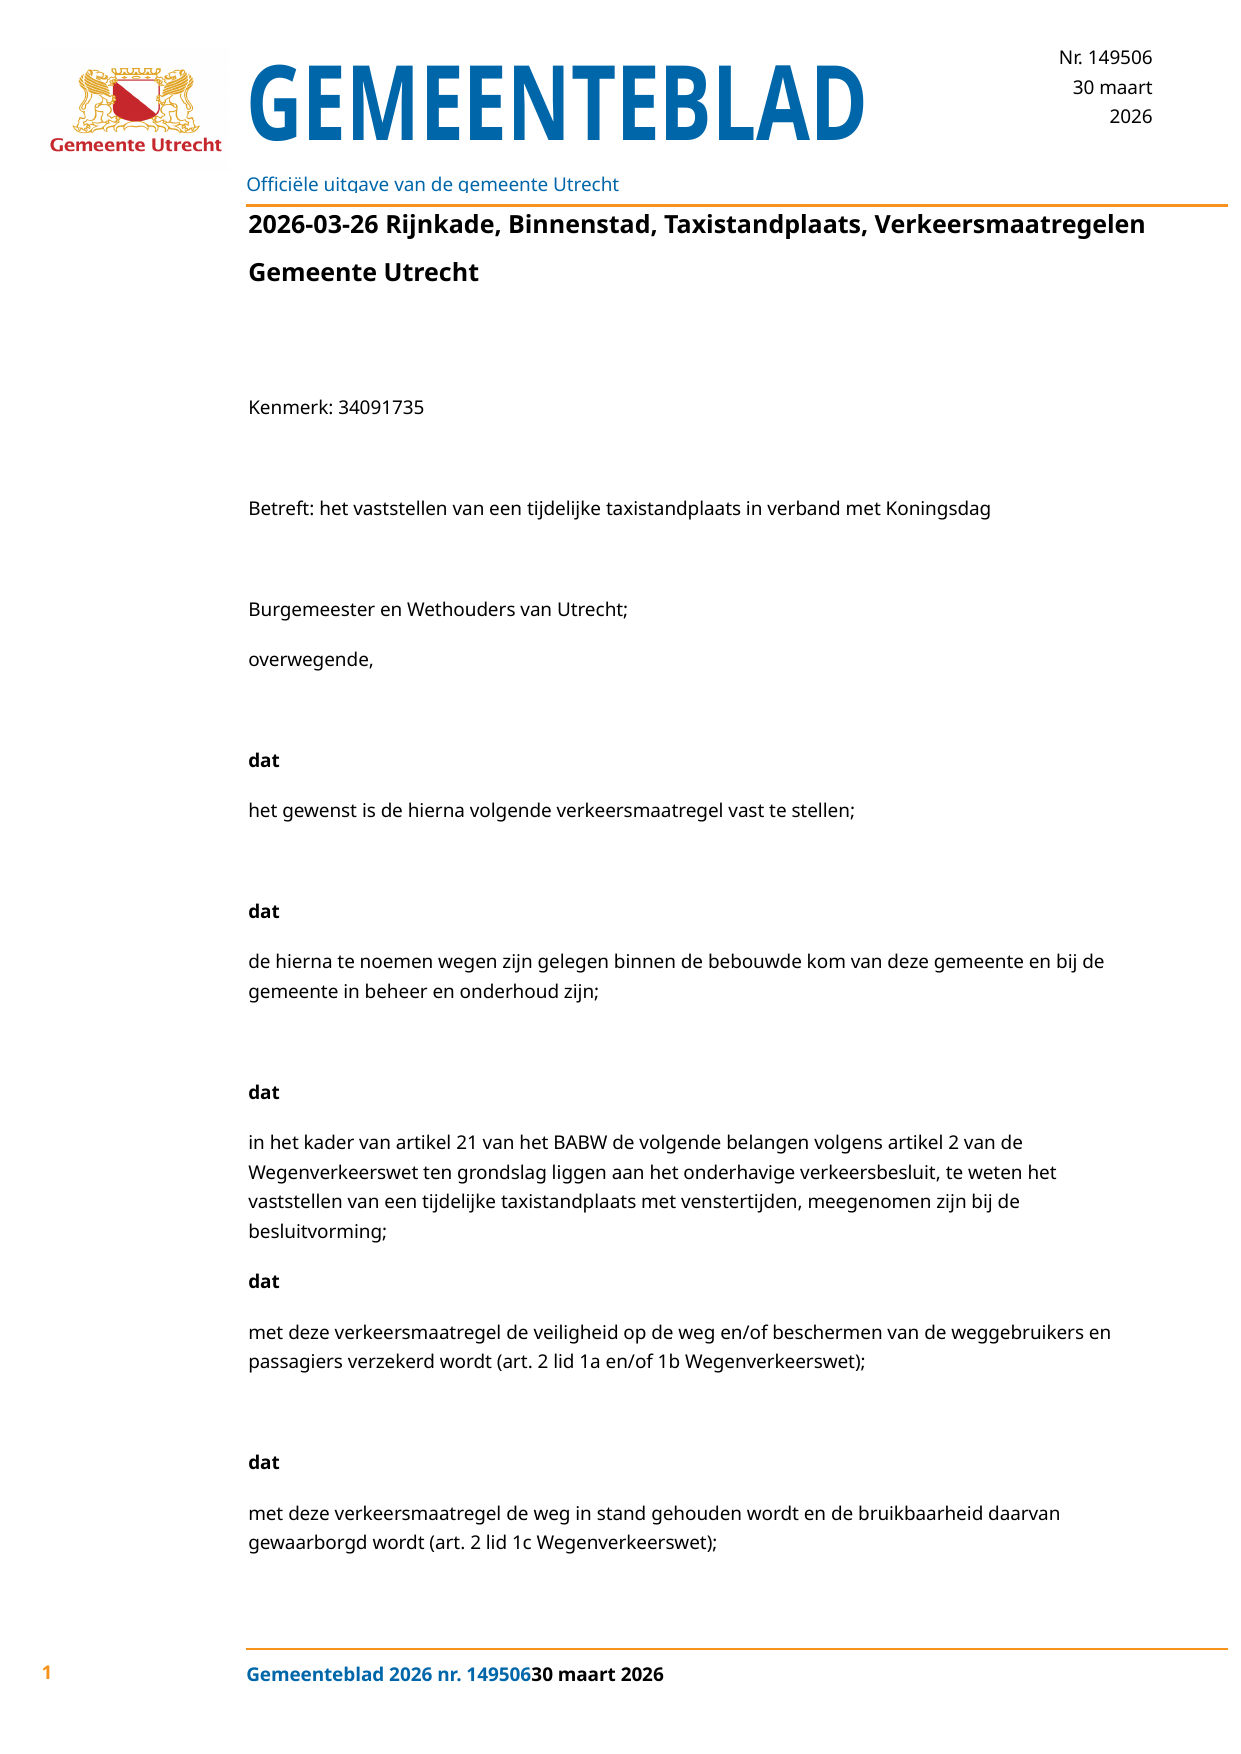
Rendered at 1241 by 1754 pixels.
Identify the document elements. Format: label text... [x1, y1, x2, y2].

text het gewenst is de hierna volgende verkeersmaatregel vast te stellen; [248, 797, 1152, 823]
text dat [248, 898, 1152, 924]
picture [41, 47, 231, 172]
text in het kader van artikel 21 van het BABW de volgende belangen volgens artikel 2 van de Wegenverkeerswet ten grondslag liggen aan het onderhavige verkeersbesluit, te weten het vaststellen van een tijdelijke taxistandplaats met venstertijden, meegenomen zijn bij de besluitvorming; [248, 1129, 1152, 1244]
text dat [248, 1449, 1152, 1475]
text dat [248, 1079, 1152, 1105]
text Kenmerk: 34091735 [248, 394, 1152, 420]
text dat [248, 1269, 1152, 1294]
text overwegende, [248, 646, 1152, 672]
text de hierna te noemen wegen zijn gelegen binnen de bebouwde kom van deze gemeente en bij de gemeente in beheer en onderhoud zijn; [248, 949, 1152, 1004]
text Betreft: het vaststellen van een tijdelijke taxistandplaats in verband met Koningsdag [248, 495, 1152, 521]
text 2026-03-26 Rijnkade, Binnenstad, Taxistandplaats, Verkeersmaatregelen Gemeente Utrecht [248, 207, 1152, 288]
text met deze verkeersmaatregel de weg in stand gehouden wordt en de bruikbaarheid daarvan gewaarborgd wordt (art. 2 lid 1c Wegenverkeerswet); [248, 1500, 1152, 1555]
text Burgemeester en Wethouders van Utrecht; [248, 596, 1152, 621]
text met deze verkeersmaatregel de veiligheid op de weg en/of beschermen van de weggebruikers en passagiers verzekerd wordt (art. 2 lid 1a en/of 1b Wegenverkeerswet); [248, 1319, 1152, 1374]
text dat [248, 747, 1152, 773]
